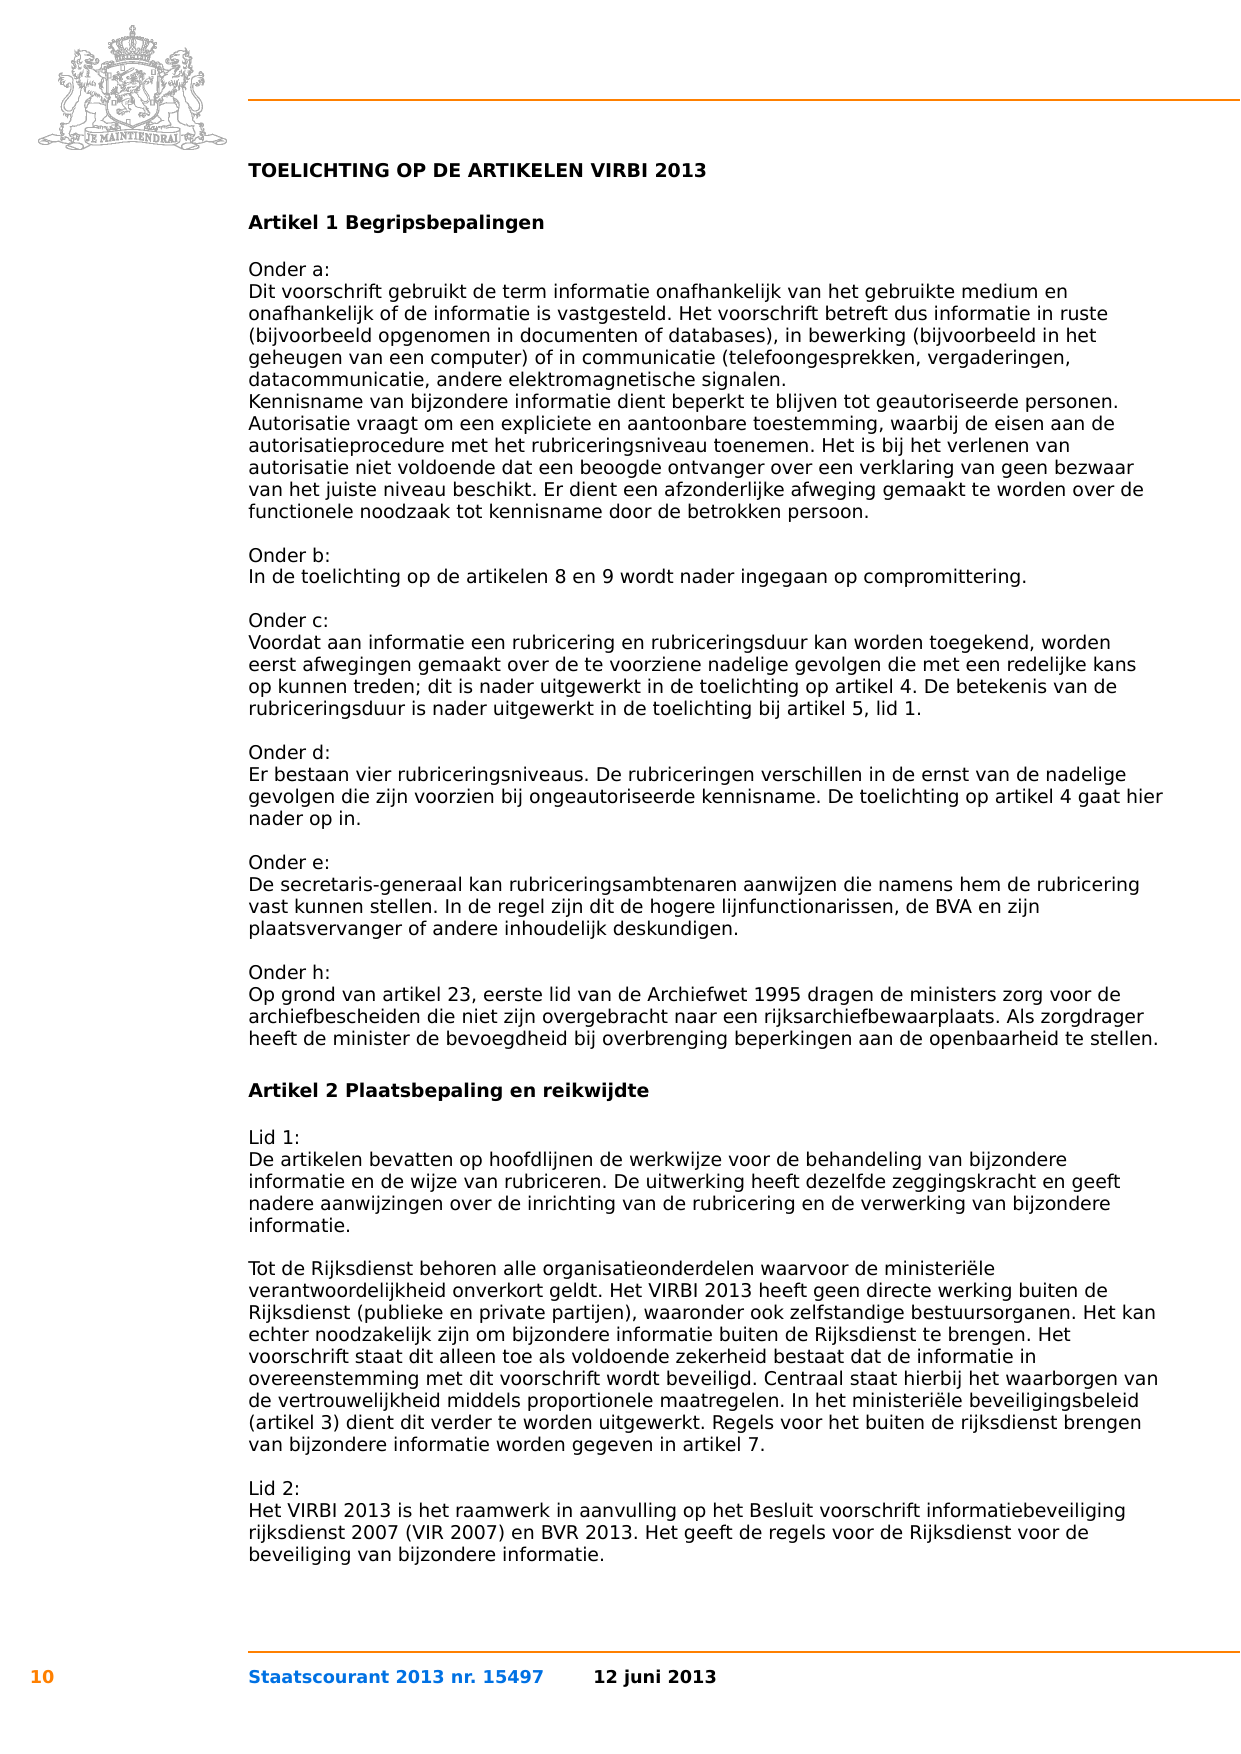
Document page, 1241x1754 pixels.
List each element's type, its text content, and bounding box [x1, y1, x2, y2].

text Onder h: [248, 962, 1163, 984]
text Kennisname van bijzondere informatie dient beperkt te blijven tot geautoriseerde personen. Autorisatie vraagt om een expliciete en aantoonbare toestemming, waarbij de eisen aan de autorisatieprocedure met het rubriceringsniveau toenemen. Het is bij het verlenen van autorisatie niet voldoende dat een beoogde ontvanger over een verklaring van geen bezwaar van het juiste niveau beschikt. Er dient een afzonderlijke afweging gemaakt te worden over de functionele noodzaak tot kennisname door de betrokken persoon. [248, 391, 1163, 523]
text Onder b: [248, 544, 1163, 566]
text In de toelichting op de artikelen 8 en 9 wordt nader ingegaan op compromittering. [248, 566, 1163, 588]
subtitle Artikel 2 Plaatsbepaling en reikwijdte [248, 1079, 1163, 1102]
text Onder e: [248, 852, 1163, 874]
text Voordat aan informatie een rubricering en rubriceringsduur kan worden toegekend, worden eerst afwegingen gemaakt over de te voorziene nadelige gevolgen die met een redelijke kans op kunnen treden; dit is nader uitgewerkt in de toelichting op artikel 4. De betekenis van de rubriceringsduur is nader uitgewerkt in de toelichting bij artikel 5, lid 1. [248, 632, 1163, 720]
subtitle TOELICHTING OP DE ARTIKELEN VIRBI 2013 [248, 160, 1163, 182]
text Dit voorschrift gebruikt de term informatie onafhankelijk van het gebruikte medium en onafhankelijk of de informatie is vastgesteld. Het voorschrift betreft dus informatie in ruste (bijvoorbeeld opgenomen in documenten of databases), in bewerking (bijvoorbeeld in het geheugen van een computer) of in communicatie (telefoongesprekken, vergaderingen, datacommunicatie, andere elektromagnetische signalen. [248, 281, 1163, 391]
text Er bestaan vier rubriceringsniveaus. De rubriceringen verschillen in de ernst van de nadelige gevolgen die zijn voorzien bij ongeautoriseerde kennisname. De toelichting op artikel 4 gaat hier nader op in. [248, 764, 1163, 830]
text Onder a: [248, 259, 1163, 281]
text Lid 1: [248, 1127, 1163, 1148]
text Tot de Rijksdienst behoren alle organisatieonderdelen waarvoor de ministeriële verantwoordelijkheid onverkort geldt. Het VIRBI 2013 heeft geen directe werking buiten de Rijksdienst (publieke en private partijen), waaronder ook zelfstandige bestuursorganen. Het kan echter noodzakelijk zijn om bijzondere informatie buiten de Rijksdienst te brengen. Het voorschrift staat dit alleen toe als voldoende zekerheid bestaat dat de informatie in overeenstemming met dit voorschrift wordt beveiligd. Centraal staat hierbij het waarborgen van de vertrouwelijkheid middels proportionele maatregelen. In het ministeriële beveiligingsbeleid (artikel 3) dient dit verder te worden uitgewerkt. Regels voor het buiten de rijksdienst brengen van bijzondere informatie worden gegeven in artikel 7. [248, 1258, 1163, 1456]
text Op grond van artikel 23, eerste lid van de Archiefwet 1995 dragen de ministers zorg voor de archiefbescheiden die niet zijn overgebracht naar een rijksarchiefbewaarplaats. Als zorgdrager heeft de minister de bevoegdheid bij overbrenging beperkingen aan de openbaarheid te stellen. [248, 984, 1163, 1049]
text Onder c: [248, 610, 1163, 632]
text Lid 2: [248, 1478, 1163, 1500]
text De artikelen bevatten op hoofdlijnen de werkwijze voor de behandeling van bijzondere informatie en de wijze van rubriceren. De uitwerking heeft dezelfde zeggingskracht en geeft nadere aanwijzingen over de inrichting van de rubricering en de verwerking van bijzondere informatie. [248, 1148, 1163, 1236]
picture [38, 25, 227, 150]
text Onder d: [248, 742, 1163, 764]
subtitle Artikel 1 Begripsbepalingen [248, 212, 1163, 234]
text Het VIRBI 2013 is het raamwerk in aanvulling op het Besluit voorschrift informatiebeveiliging rijksdienst 2007 (VIR 2007) en BVR 2013. Het geeft de regels voor de Rijksdienst voor de beveiliging van bijzondere informatie. [248, 1500, 1163, 1566]
text De secretaris-generaal kan rubriceringsambtenaren aanwijzen die namens hem de rubricering vast kunnen stellen. In de regel zijn dit de hogere lijnfunctionarissen, de BVA en zijn plaatsvervanger of andere inhoudelijk deskundigen. [248, 874, 1163, 940]
